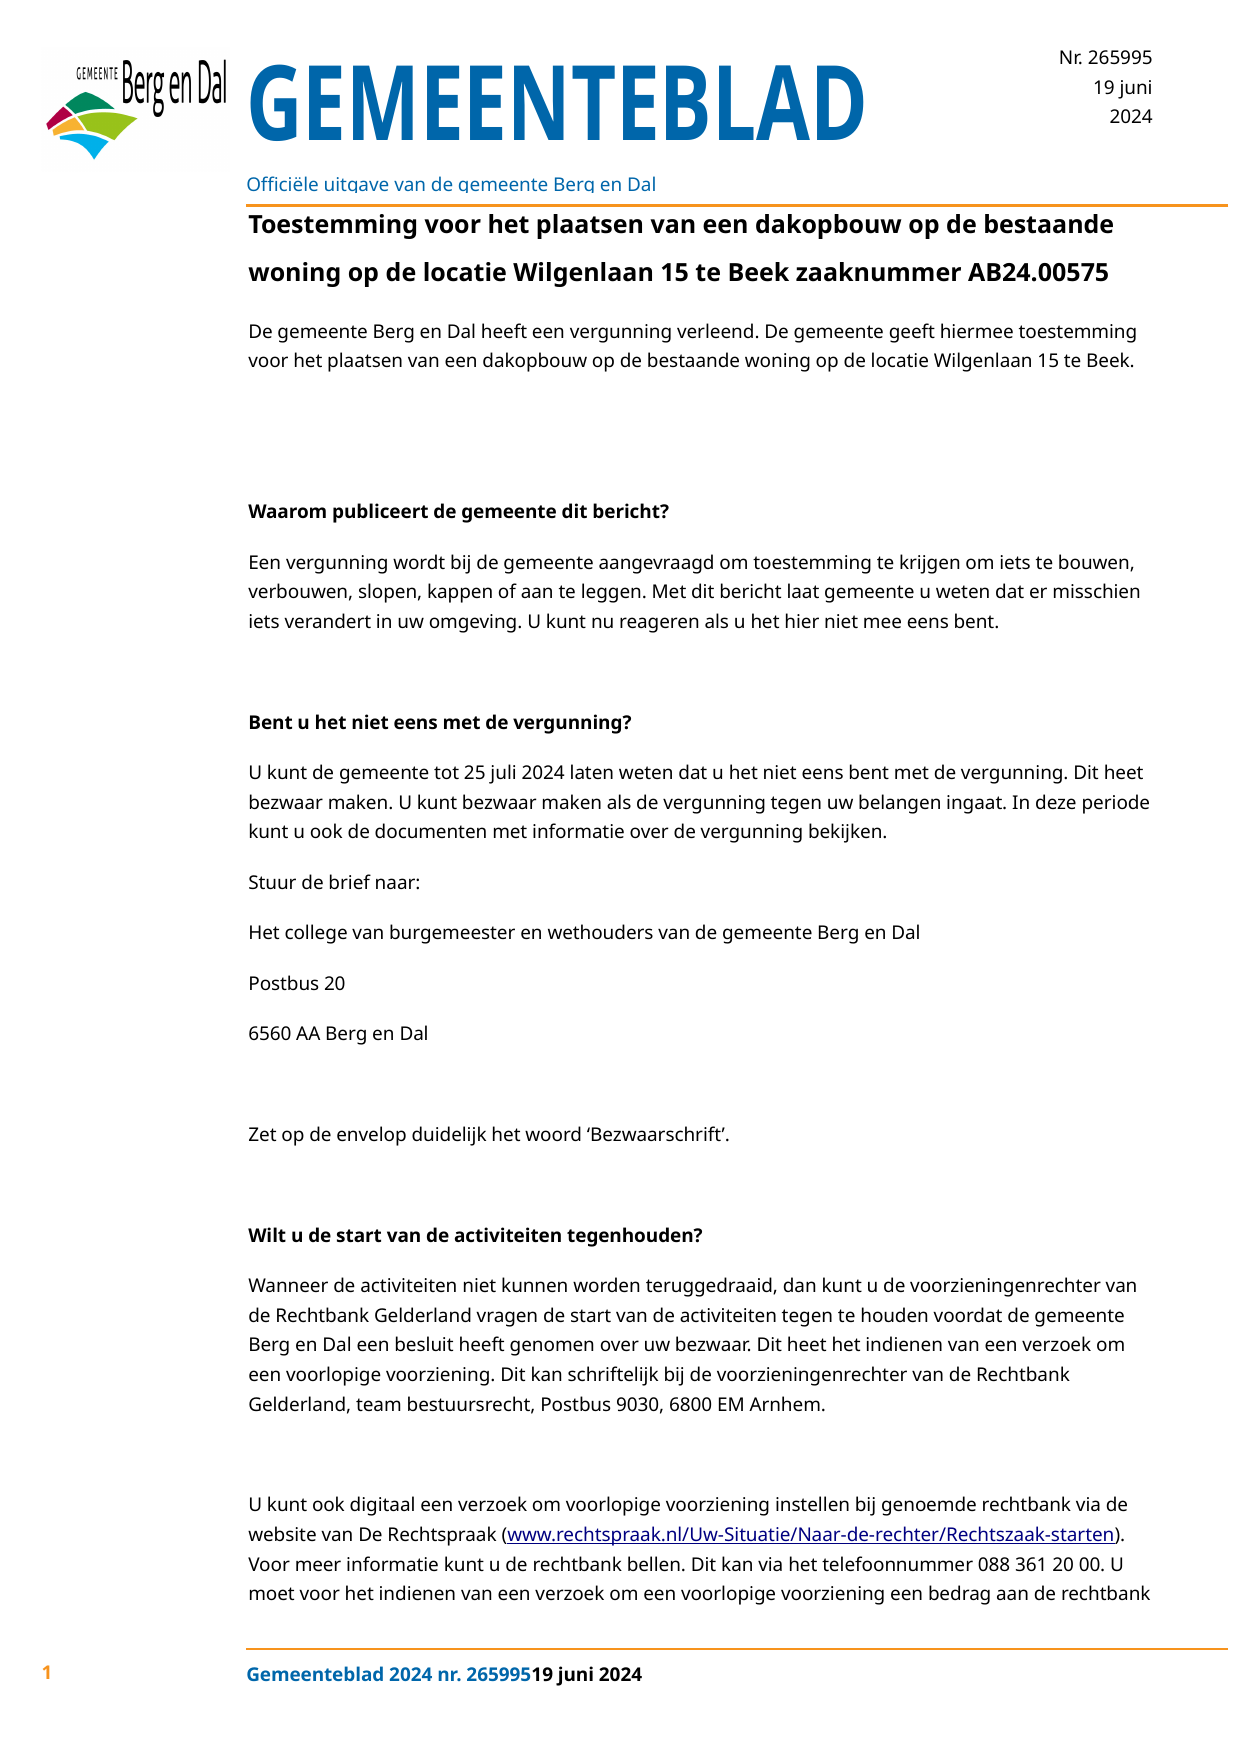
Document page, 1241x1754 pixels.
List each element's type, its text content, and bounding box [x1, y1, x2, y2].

text Zet op de envelop duidelijk het woord ‘Bezwaarschrift’. [248, 1121, 1152, 1147]
text Wilt u de start van de activiteiten tegenhouden? [248, 1222, 1152, 1248]
text Waarom publiceert de gemeente dit bericht? [248, 499, 1152, 524]
text Het college van burgemeester en wethouders van de gemeente Berg en Dal [248, 919, 1152, 945]
text De gemeente Berg en Dal heeft een vergunning verleend. De gemeente geeft hiermee toestemming voor het plaatsen van een dakopbouw op de bestaande woning op de locatie Wilgenlaan 15 te Beek. [248, 318, 1152, 373]
text U kunt de gemeente tot 25 juli 2024 laten weten dat u het niet eens bent met de vergunning. Dit heet bezwaar maken. U kunt bezwaar maken als de vergunning tegen uw belangen ingaat. In deze periode kunt u ook de documenten met informatie over de vergunning bekijken. [248, 759, 1152, 844]
text Wanneer de activiteiten niet kunnen worden teruggedraaid, dan kunt u de voorzieningenrechter van de Rechtbank Gelderland vragen de start van de activiteiten tegen te houden voordat de gemeente Berg en Dal een besluit heeft genomen over uw bezwaar. Dit heet het indienen van een verzoek om een voorlopige voorziening. Dit kan schriftelijk bij de voorzieningenrechter van de Rechtbank Gelderland, team bestuursrecht, Postbus 9030, 6800 EM Arnhem. [248, 1272, 1152, 1417]
text Stuur de brief naar: [248, 869, 1152, 895]
text 6560 AA Berg en Dal [248, 1020, 1152, 1046]
text Een vergunning wordt bij de gemeente aangevraagd om toestemming te krijgen om iets te bouwen, verbouwen, slopen, kappen of aan te leggen. Met dit bericht laat gemeente u weten dat er misschien iets verandert in uw omgeving. U kunt nu reageren als u het hier niet mee eens bent. [248, 549, 1152, 634]
text Bent u het niet eens met de vergunning? [248, 709, 1152, 735]
text Postbus 20 [248, 970, 1152, 996]
picture [41, 47, 231, 172]
text Toestemming voor het plaatsen van een dakopbouw op de bestaande woning op de locatie Wilgenlaan 15 te Beek zaaknummer AB24.00575 [248, 207, 1152, 288]
text U kunt ook digitaal een verzoek om voorlopige voorziening instellen bij genoemde rechtbank via de website van De Rechtspraak (www.rechtspraak.nl/Uw-Situatie/Naar-de-rechter/Rechtszaak-starten). Voor meer informatie kunt u de rechtbank bellen. Dit kan via het telefoonnummer 088 361 20 00. U moet voor het indienen van een verzoek om een voorlopige voorziening een bedrag aan de rechtbank [248, 1492, 1152, 1606]
